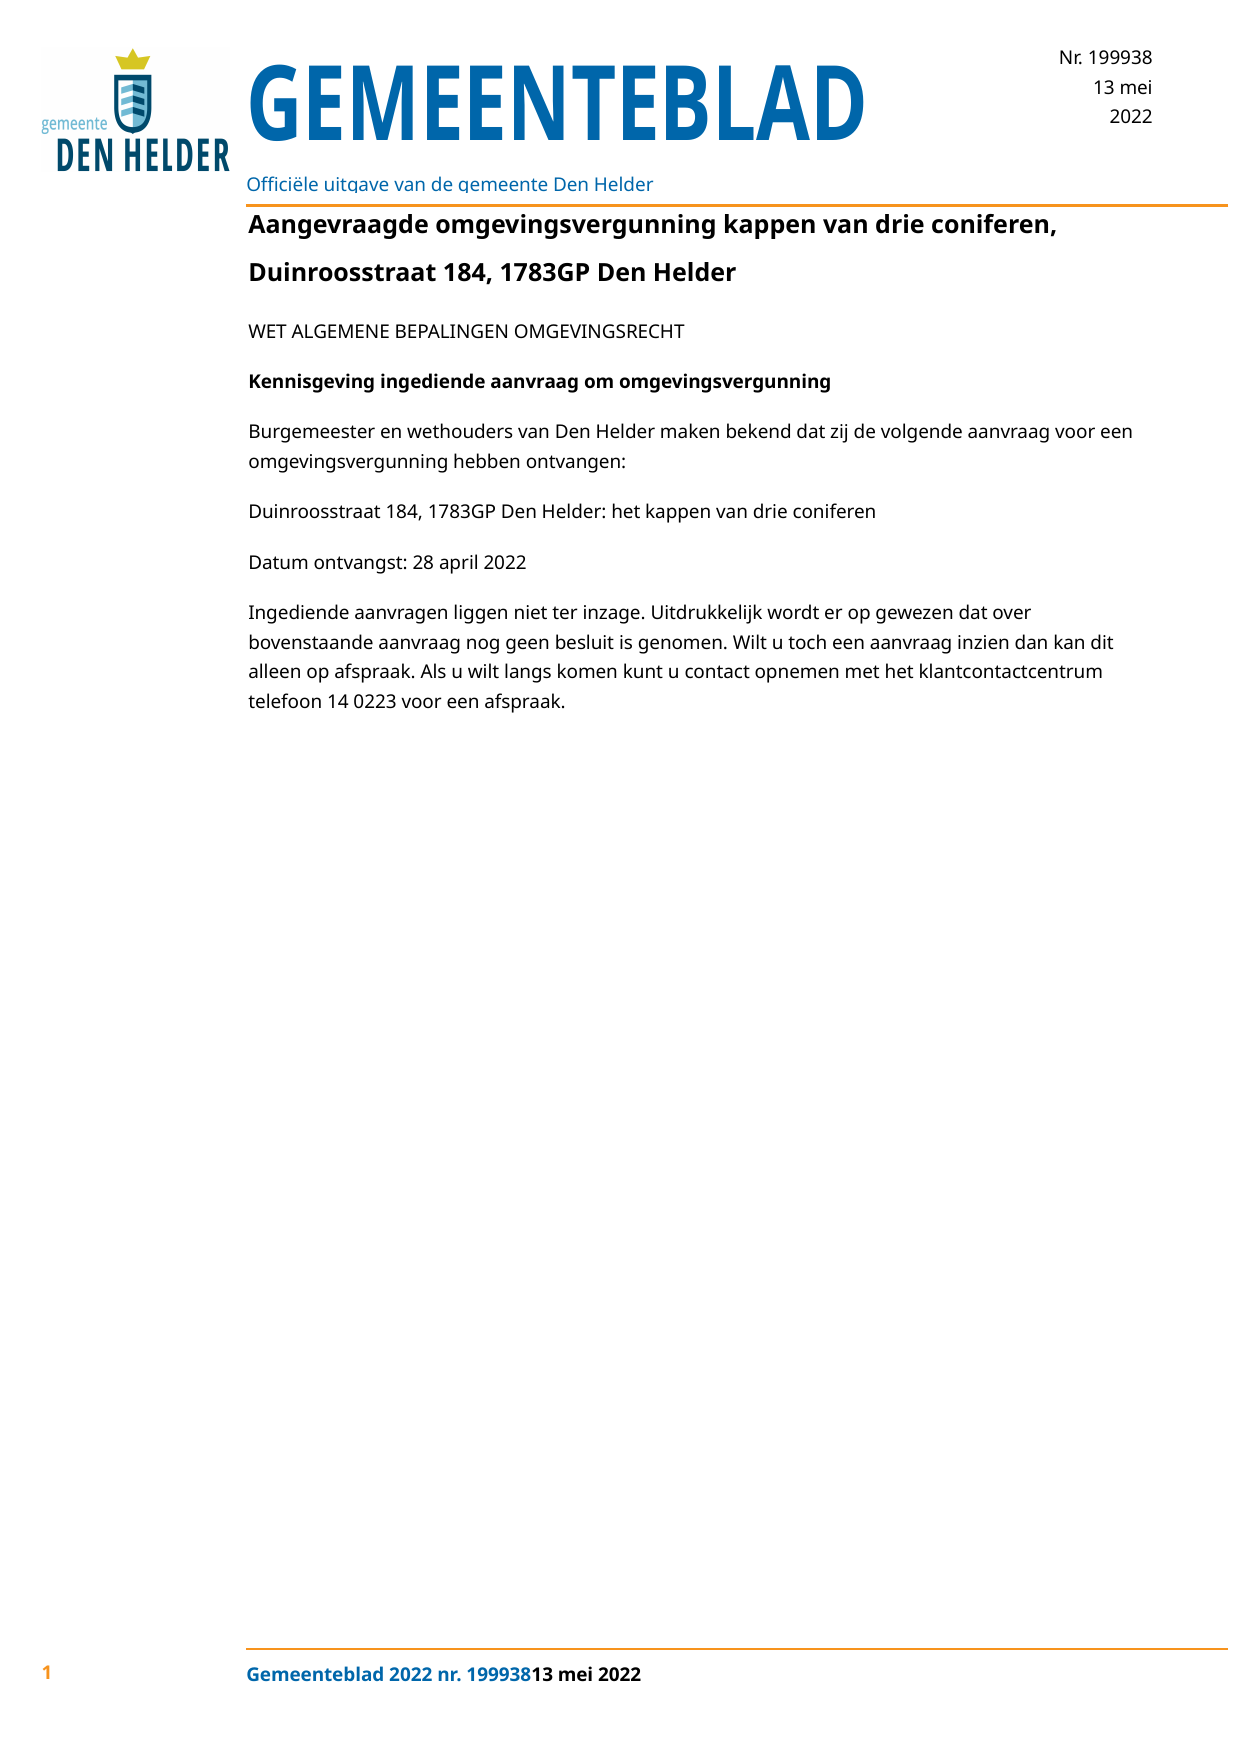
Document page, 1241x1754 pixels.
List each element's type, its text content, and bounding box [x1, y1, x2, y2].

text WET ALGEMENE BEPALINGEN OMGEVINGSRECHT [248, 318, 1152, 344]
text Duinroosstraat 184, 1783GP Den Helder: het kappen van drie coniferen [248, 499, 1152, 524]
picture [100, 154, 106, 172]
picture [220, 160, 224, 172]
picture [130, 157, 135, 172]
picture [63, 144, 68, 165]
text Ingediende aanvragen liggen niet ter inzage. Uitdrukkelijk wordt er op gewezen dat over bovenstaande aanvraag nog geen besluit is genomen. Wilt u toch een aanvraag inzien dan kan dit alleen op afspraak. Als u wilt langs komen kunt u contact opnemen met het klantcontactcentrum telefoon 14 0223 voor een afspraak. [248, 599, 1152, 714]
text Datum ontvangst: 28 april 2022 [248, 549, 1152, 575]
picture [41, 47, 231, 172]
text Aangevraagde omgevingsvergunning kappen van drie coniferen, Duinroosstraat 184, 1783GP Den Helder [248, 207, 1152, 288]
text Kennisgeving ingediende aanvraag om omgevingsvergunning [248, 368, 1152, 394]
text Burgemeester en wethouders van Den Helder maken bekend dat zij de volgende aanvraag voor een omgevingsvergunning hebben ontvangen: [248, 419, 1152, 474]
picture [182, 144, 187, 165]
